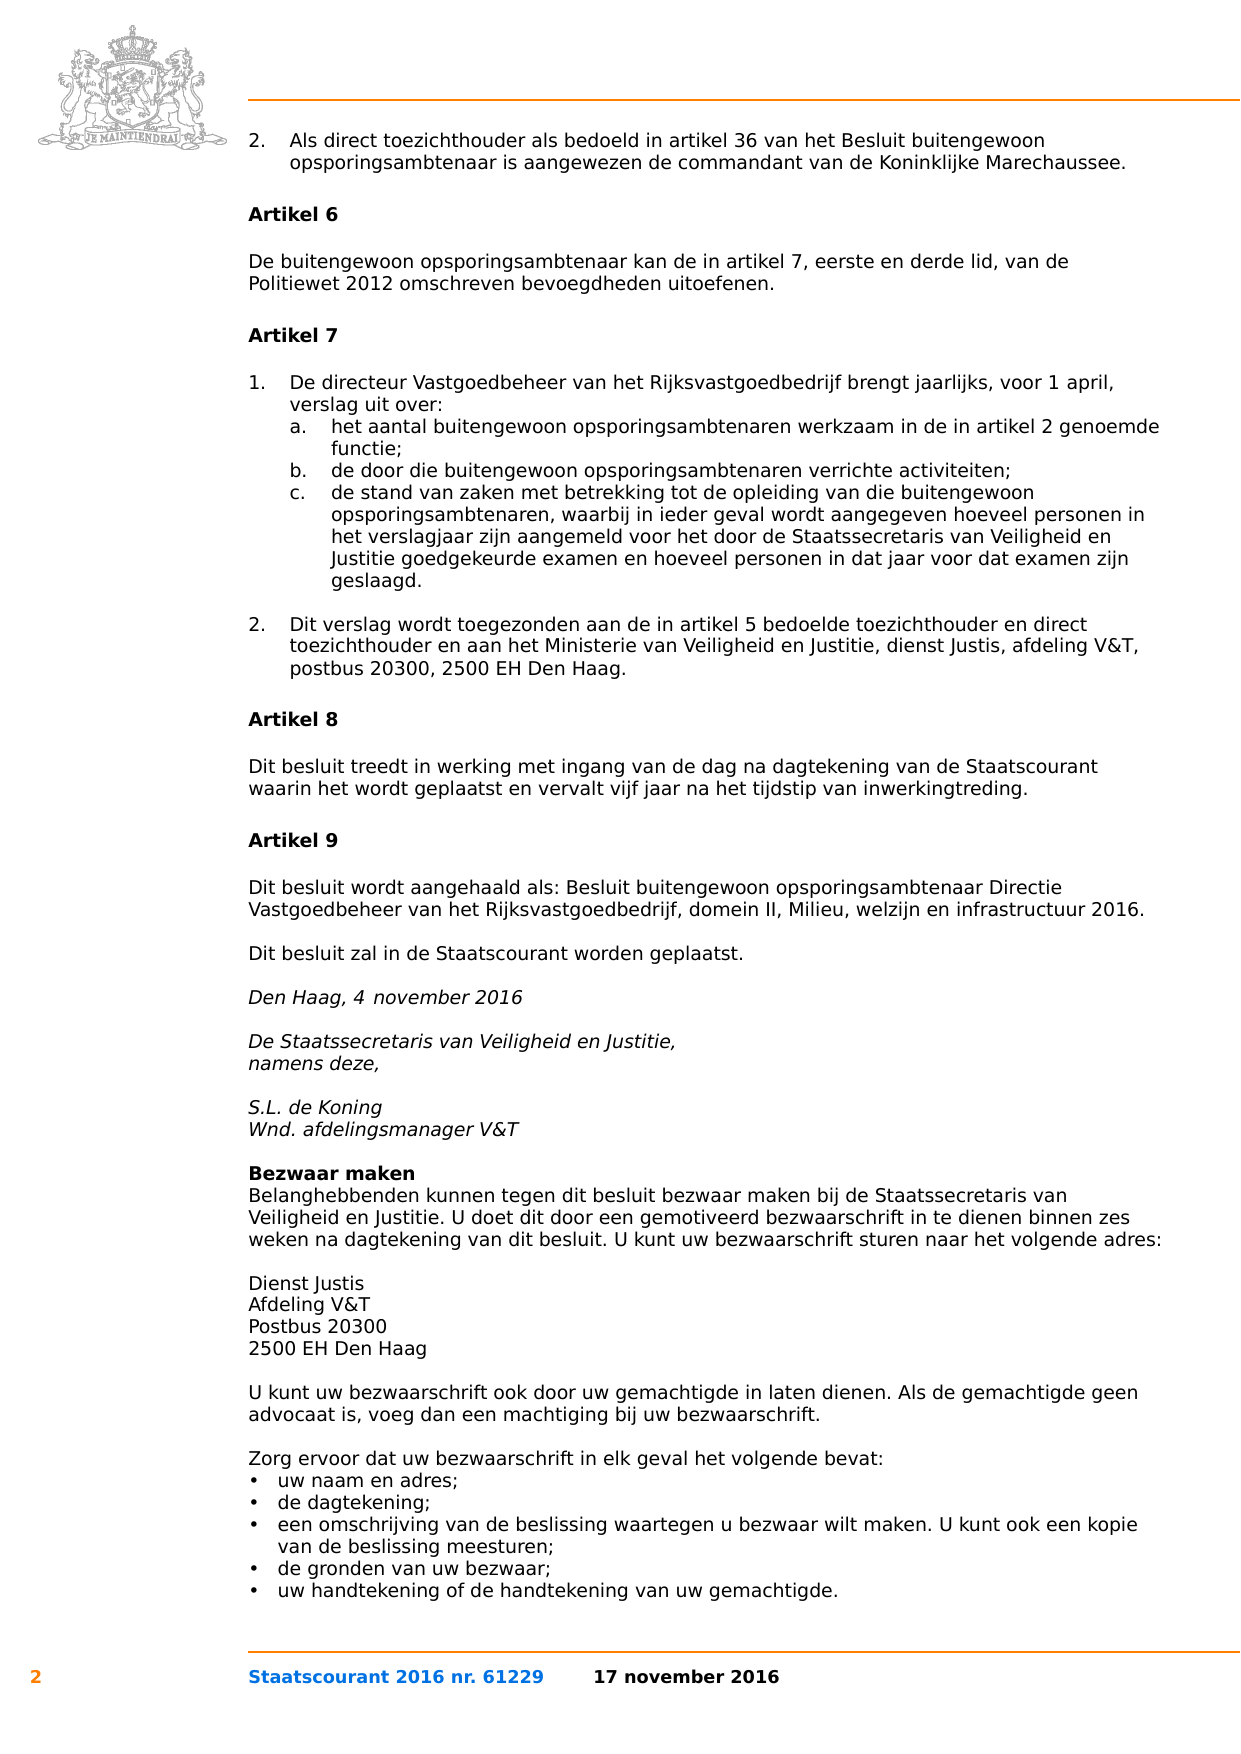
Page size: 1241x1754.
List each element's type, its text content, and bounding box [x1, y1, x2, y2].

text De buitengewoon opsporingsambtenaar kan de in artikel 7, eerste en derde lid, van de Politiewet 2012 omschreven bevoegdheden uitoefenen. [248, 251, 1163, 295]
text Zorg ervoor dat uw bezwaarschrift in elk geval het volgende bevat: [248, 1448, 1163, 1470]
text • de dagtekening; [248, 1492, 1163, 1514]
text U kunt uw bezwaarschrift ook door uw gemachtigde in laten dienen. Als de gemachtigde geen advocaat is, voeg dan een machtiging bij uw bezwaarschrift. [248, 1382, 1163, 1426]
text 1. De directeur Vastgoedbeheer van het Rijksvastgoedbedrijf brengt jaarlijks, voor 1 april, verslag uit over: [248, 372, 1163, 416]
subtitle Artikel 9 [248, 830, 1163, 852]
text • een omschrijving van de beslissing waartegen u bezwaar wilt maken. U kunt ook een kopie van de beslissing meesturen; [248, 1514, 1163, 1558]
subtitle Artikel 7 [248, 325, 1163, 347]
text Postbus 20300 [248, 1316, 1163, 1338]
text Dienst Justis [248, 1272, 1163, 1294]
text 2. Als direct toezichthouder als bedoeld in artikel 36 van het Besluit buitengewoon opsporingsambtenaar is aangewezen de commandant van de Koninklijke Marechaussee. [248, 130, 1163, 174]
text Dit besluit zal in de Staatscourant worden geplaatst. [248, 943, 1163, 965]
text Bezwaar maken [248, 1163, 1163, 1184]
text Belanghebbenden kunnen tegen dit besluit bezwaar maken bij de Staatssecretaris van Veiligheid en Justitie. U doet dit door een gemotiveerd bezwaarschrift in te dienen binnen zes weken na dagtekening van dit besluit. U kunt uw bezwaarschrift sturen naar het volgende adres: [248, 1184, 1163, 1251]
text • uw handtekening of de handtekening van uw gemachtigde. [248, 1580, 1163, 1602]
text Dit besluit wordt aangehaald als: Besluit buitengewoon opsporingsambtenaar Directie Vastgoedbeheer van het Rijksvastgoedbedrijf, domein II, Milieu, welzijn en infrastructuur 2016. [248, 877, 1163, 921]
text a. het aantal buitengewoon opsporingsambtenaren werkzaam in de in artikel 2 genoemde functie; [289, 416, 1163, 460]
text b. de door die buitengewoon opsporingsambtenaren verrichte activiteiten; [289, 460, 1163, 482]
text • de gronden van uw bezwaar; [248, 1558, 1163, 1580]
text 2500 EH Den Haag [248, 1338, 1163, 1360]
text • uw naam en adres; [248, 1470, 1163, 1492]
text 2. Dit verslag wordt toegezonden aan de in artikel 5 bedoelde toezichthouder en direct toezichthouder en aan het Ministerie van Veiligheid en Justitie, dienst Justis, afdeling V&T, postbus 20300, 2500 EH Den Haag. [248, 613, 1163, 679]
subtitle Artikel 8 [248, 709, 1163, 731]
text c. de stand van zaken met betrekking tot de opleiding van die buitengewoon opsporingsambtenaren, waarbij in ieder geval wordt aangegeven hoeveel personen in het verslagjaar zijn aangemeld voor het door de Staatssecretaris van Veiligheid en Justitie goedgekeurde examen en hoeveel personen in dat jaar voor dat examen zijn geslaagd. [289, 482, 1163, 592]
text De Staatssecretaris van Veiligheid en Justitie, namens deze, S.L. de Koning Wnd. afdelingsmanager V&T [248, 1031, 1163, 1141]
subtitle Artikel 6 [248, 204, 1163, 226]
text Den Haag, 4 november 2016 [248, 987, 1163, 1009]
picture [38, 25, 227, 150]
text Dit besluit treedt in werking met ingang van de dag na dagtekening van de Staatscourant waarin het wordt geplaatst en vervalt vijf jaar na het tijdstip van inwerkingtreding. [248, 756, 1163, 800]
text Afdeling V&T [248, 1294, 1163, 1316]
